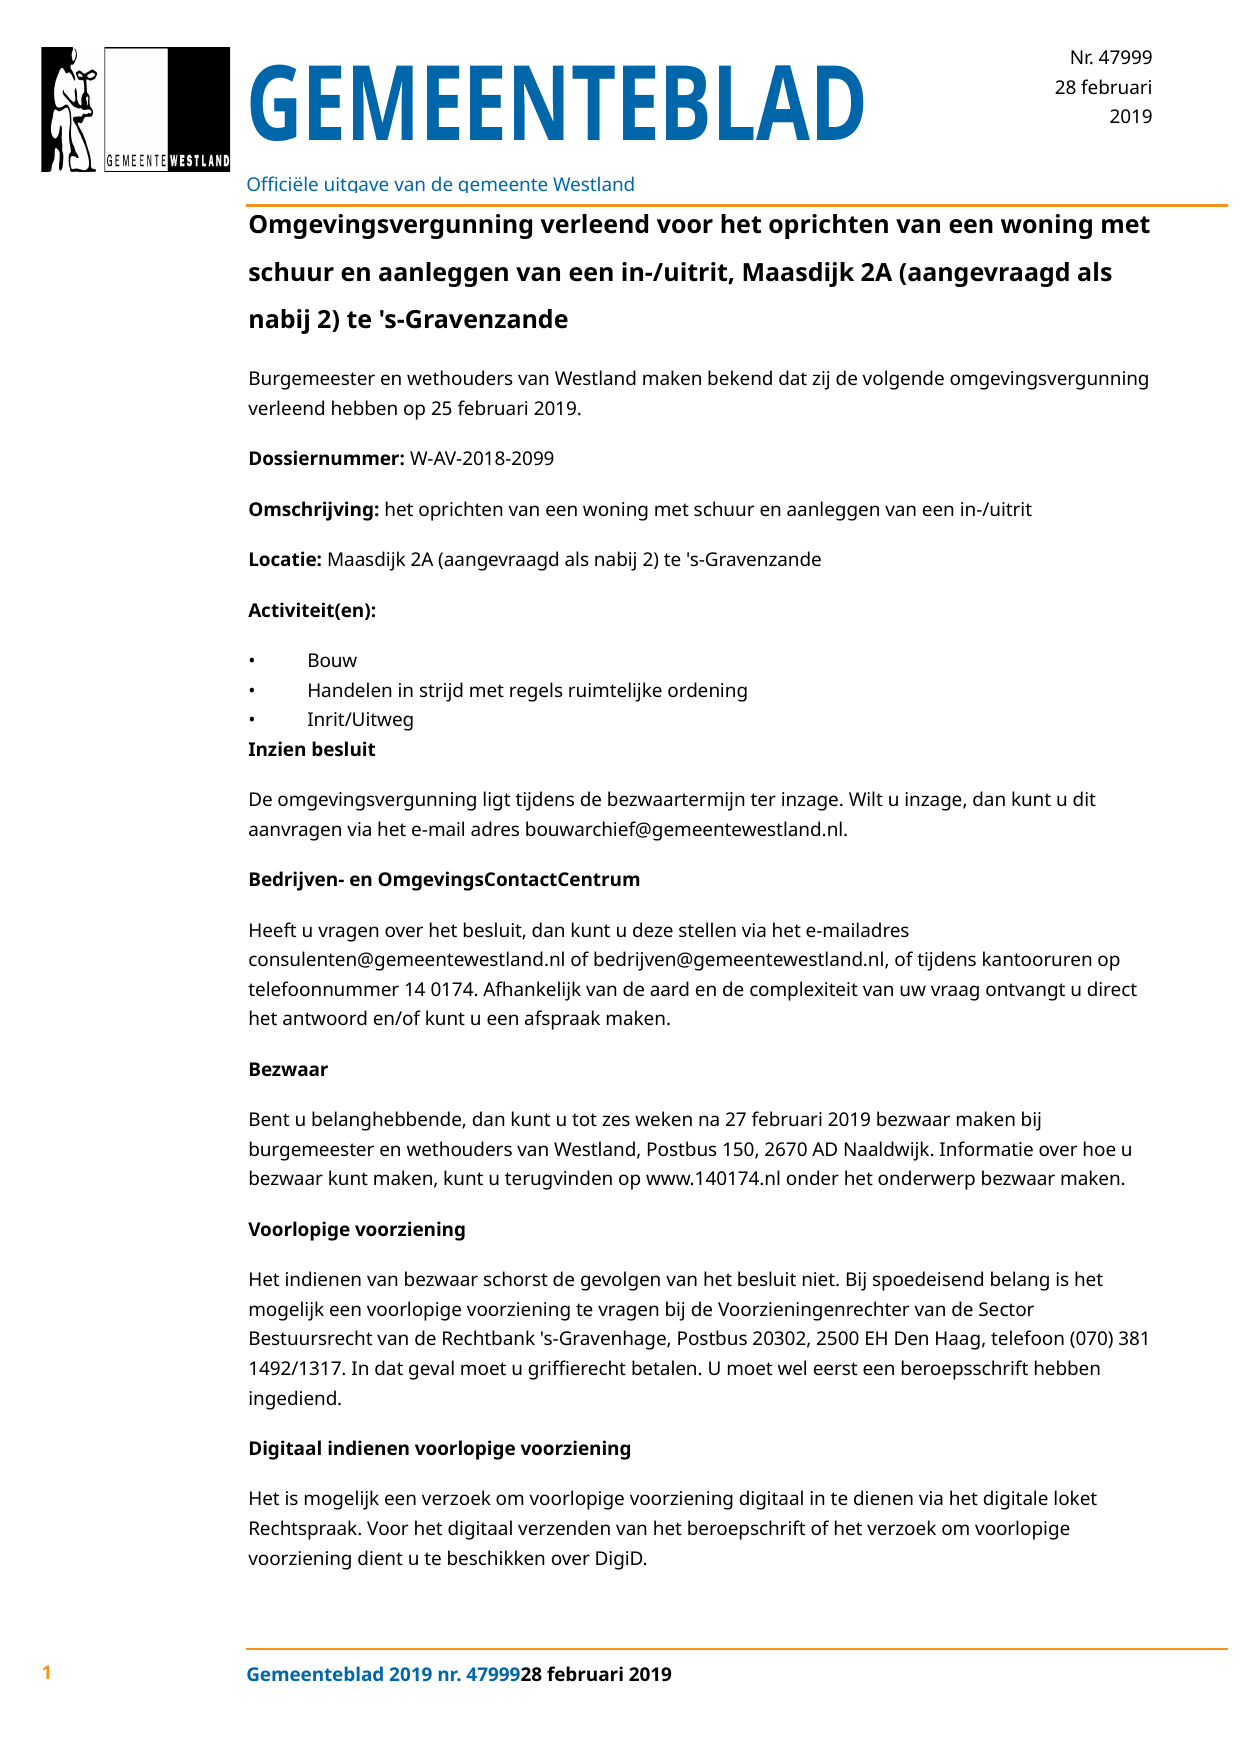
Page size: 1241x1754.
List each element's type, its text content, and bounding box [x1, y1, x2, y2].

text De omgevingsvergunning ligt tijdens de bezwaartermijn ter inzage. Wilt u inzage, dan kunt u dit aanvragen via het e-mail adres bouwarchief@gemeentewestland.nl. [248, 786, 1152, 842]
text Bent u belanghebbende, dan kunt u tot zes weken na 27 februari 2019 bezwaar maken bij burgemeester en wethouders van Westland, Postbus 150, 2670 AD Naaldwijk. Informatie over hoe u bezwaar kunt maken, kunt u terugvinden op www.140174.nl onder het onderwerp bezwaar maken. [248, 1106, 1152, 1191]
text Digitaal indienen voorlopige voorziening [248, 1435, 1152, 1461]
text Locatie: Maasdijk 2A (aangevraagd als nabij 2) te 's-Gravenzande [248, 546, 1152, 572]
picture [41, 47, 231, 172]
text Omschrijving: het oprichten van een woning met schuur en aanleggen van een in-/uitrit [248, 496, 1152, 522]
text Heeft u vragen over het besluit, dan kunt u deze stellen via het e-mailadres consulenten@gemeentewestland.nl of bedrijven@gemeentewestland.nl, of tijdens kantooruren op telefoonnummer 14 0174. Afhankelijk van de aard en de complexiteit van uw vraag ontvangt u direct het antwoord en/of kunt u een afspraak maken. [248, 917, 1152, 1031]
text Bezwaar [248, 1056, 1152, 1082]
text Omgevingsvergunning verleend voor het oprichten van een woning met schuur en aanleggen van een in-/uitrit, Maasdijk 2A (aangevraagd als nabij 2) te 's-Gravenzande [248, 207, 1152, 336]
text Het indienen van bezwaar schorst de gevolgen van het besluit niet. Bij spoedeisend belang is het mogelijk een voorlopige voorziening te vragen bij de Voorzieningenrechter van de Sector Bestuursrecht van de Rechtbank 's-Gravenhage, Postbus 20302, 2500 EH Den Haag, telefoon (070) 381 1492/1317. In dat geval moet u griffierecht betalen. U moet wel eerst een beroepsschrift hebben ingediend. [248, 1266, 1152, 1410]
text Burgemeester en wethouders van Westland maken bekend dat zij de volgende omgevingsvergunning verleend hebben op 25 februari 2019. [248, 366, 1152, 421]
text Dossiernummer: W-AV-2018-2099 [248, 446, 1152, 471]
text Het is mogelijk een verzoek om voorlopige voorziening digitaal in te dienen via het digitale loket Rechtspraak. Voor het digitaal verzenden van het beroepschrift of het verzoek om voorlopige voorziening dient u te beschikken over DigiD. [248, 1486, 1152, 1570]
list Bouw [248, 647, 1152, 673]
list Inrit/Uitweg [248, 706, 1152, 732]
text Voorlopige voorziening [248, 1216, 1152, 1242]
text Bedrijven- en OmgevingsContactCentrum [248, 866, 1152, 892]
text Activiteit(en): [248, 597, 1152, 622]
text Inzien besluit [248, 736, 1152, 762]
list Handelen in strijd met regels ruimtelijke ordening [248, 677, 1152, 702]
